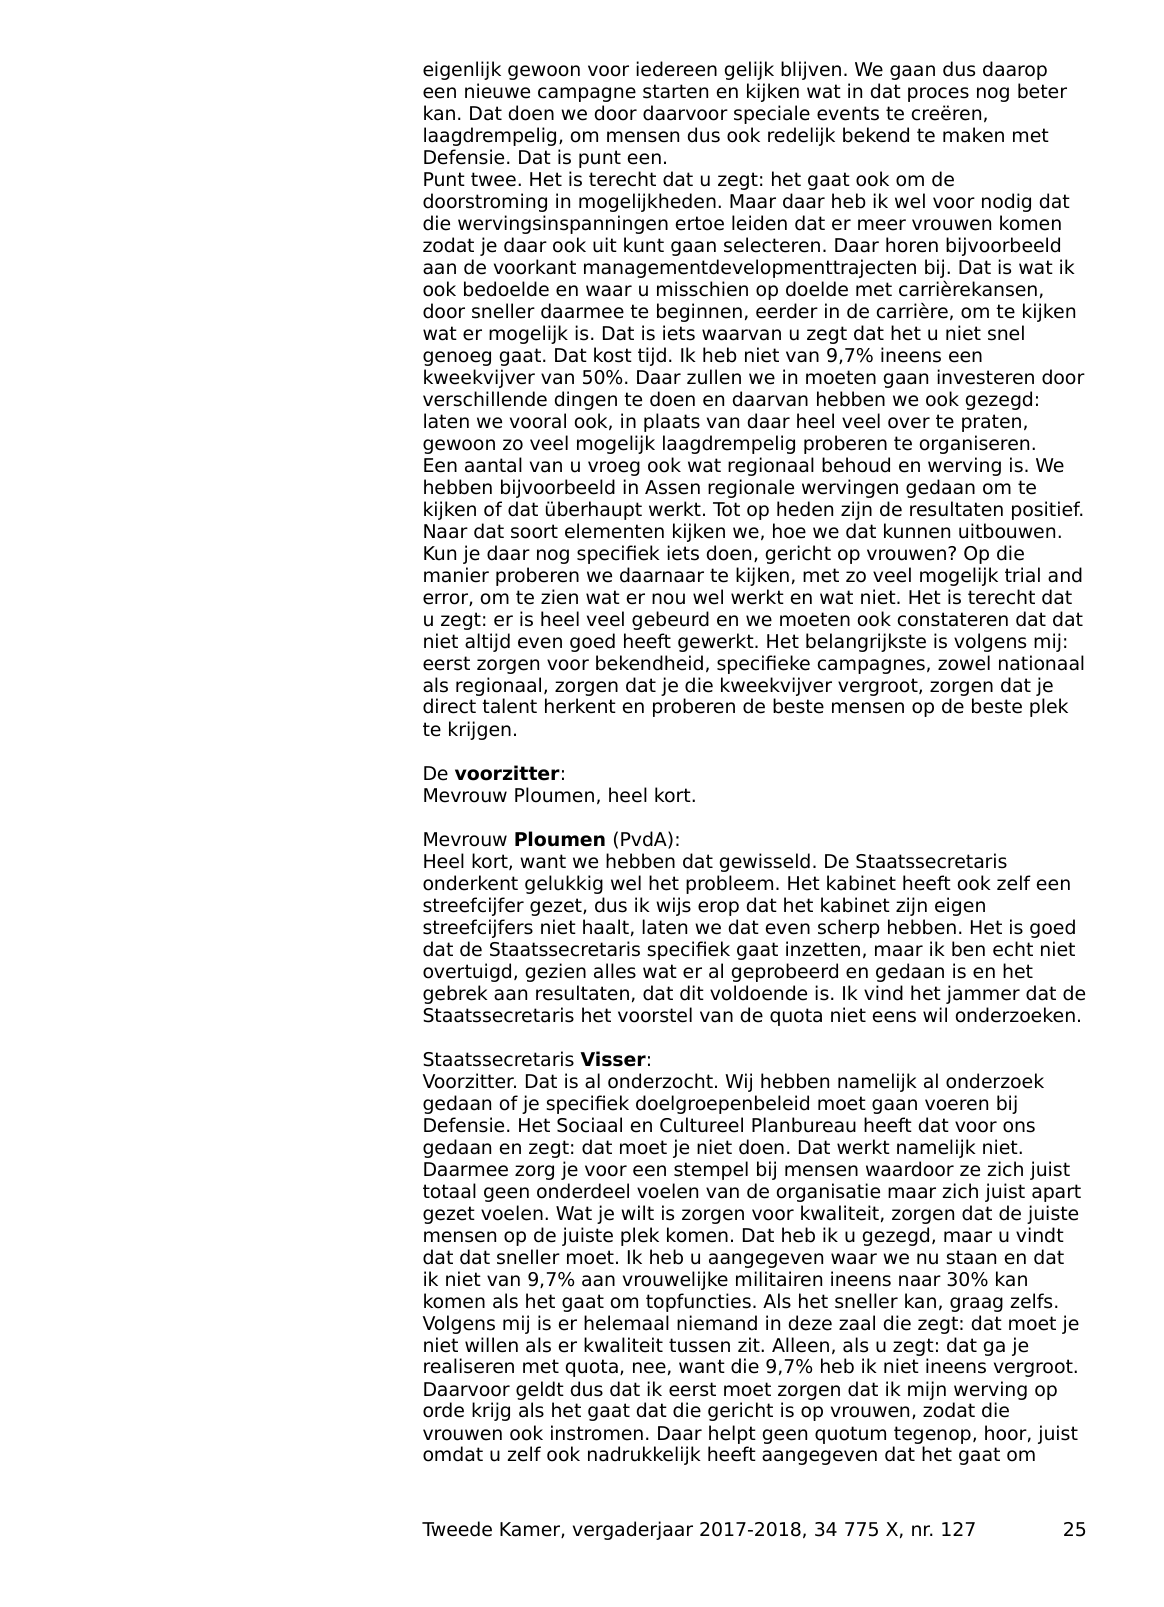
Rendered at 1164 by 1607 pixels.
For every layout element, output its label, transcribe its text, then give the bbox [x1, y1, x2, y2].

text Staatssecretaris Visser: [422, 1049, 1087, 1071]
text Mevrouw Ploumen, heel kort. [422, 784, 1087, 807]
text De voorzitter: [422, 763, 1087, 784]
text Mevrouw Ploumen (PvdA): [422, 829, 1087, 851]
text Punt twee. Het is terecht dat u zegt: het gaat ook om de doorstroming in mogelijkheden. Maar daar heb ik wel voor nodig dat die wervingsinspanningen ertoe leiden dat er meer vrouwen komen zodat je daar ook uit kunt gaan selecteren. Daar horen bijvoorbeeld aan de voorkant managementdevelopmenttrajecten bij. Dat is wat ik ook bedoelde en waar u misschien op doelde met carrièrekansen, door sneller daarmee te beginnen, eerder in de carrière, om te kijken wat er mogelijk is. Dat is iets waarvan u zegt dat het u niet snel genoeg gaat. Dat kost tijd. Ik heb niet van 9,7% ineens een kweekvijver van 50%. Daar zullen we in moeten gaan investeren door verschillende dingen te doen en daarvan hebben we ook gezegd: laten we vooral ook, in plaats van daar heel veel over te praten, gewoon zo veel mogelijk laagdrempelig proberen te organiseren. [422, 169, 1087, 455]
text eigenlijk gewoon voor iedereen gelijk blijven. We gaan dus daarop een nieuwe campagne starten en kijken wat in dat proces nog beter kan. Dat doen we door daarvoor speciale events te creëren, laagdrempelig, om mensen dus ook redelijk bekend te maken met Defensie. Dat is punt een. [422, 59, 1087, 169]
text Voorzitter. Dat is al onderzocht. Wij hebben namelijk al onderzoek gedaan of je specifiek doelgroepenbeleid moet gaan voeren bij Defensie. Het Sociaal en Cultureel Planbureau heeft dat voor ons gedaan en zegt: dat moet je niet doen. Dat werkt namelijk niet. Daarmee zorg je voor een stempel bij mensen waardoor ze zich juist totaal geen onderdeel voelen van de organisatie maar zich juist apart gezet voelen. Wat je wilt is zorgen voor kwaliteit, zorgen dat de juiste mensen op de juiste plek komen. Dat heb ik u gezegd, maar u vindt dat dat sneller moet. Ik heb u aangegeven waar we nu staan en dat ik niet van 9,7% aan vrouwelijke militairen ineens naar 30% kan komen als het gaat om topfuncties. Als het sneller kan, graag zelfs. Volgens mij is er helemaal niemand in deze zaal die zegt: dat moet je niet willen als er kwaliteit tussen zit. Alleen, als u zegt: dat ga je realiseren met quota, nee, want die 9,7% heb ik niet ineens vergroot. Daarvoor geldt dus dat ik eerst moet zorgen dat ik mijn werving op orde krijg als het gaat dat die gericht is op vrouwen, zodat die vrouwen ook instromen. Daar helpt geen quotum tegenop, hoor, juist omdat u zelf ook nadrukkelijk heeft aangegeven dat het gaat om [422, 1071, 1087, 1466]
text Een aantal van u vroeg ook wat regionaal behoud en werving is. We hebben bijvoorbeeld in Assen regionale wervingen gedaan om te kijken of dat überhaupt werkt. Tot op heden zijn de resultaten positief. Naar dat soort elementen kijken we, hoe we dat kunnen uitbouwen. Kun je daar nog specifiek iets doen, gericht op vrouwen? Op die manier proberen we daarnaar te kijken, met zo veel mogelijk trial and error, om te zien wat er nou wel werkt en wat niet. Het is terecht dat u zegt: er is heel veel gebeurd en we moeten ook constateren dat dat niet altijd even goed heeft gewerkt. Het belangrijkste is volgens mij: eerst zorgen voor bekendheid, specifieke campagnes, zowel nationaal als regionaal, zorgen dat je die kweekvijver vergroot, zorgen dat je direct talent herkent en proberen de beste mensen op de beste plek te krijgen. [422, 455, 1087, 740]
text Heel kort, want we hebben dat gewisseld. De Staatssecretaris onderkent gelukkig wel het probleem. Het kabinet heeft ook zelf een streefcijfer gezet, dus ik wijs erop dat het kabinet zijn eigen streefcijfers niet haalt, laten we dat even scherp hebben. Het is goed dat de Staatssecretaris specifiek gaat inzetten, maar ik ben echt niet overtuigd, gezien alles wat er al geprobeerd en gedaan is en het gebrek aan resultaten, dat dit voldoende is. Ik vind het jammer dat de Staatssecretaris het voorstel van de quota niet eens wil onderzoeken. [422, 851, 1087, 1027]
